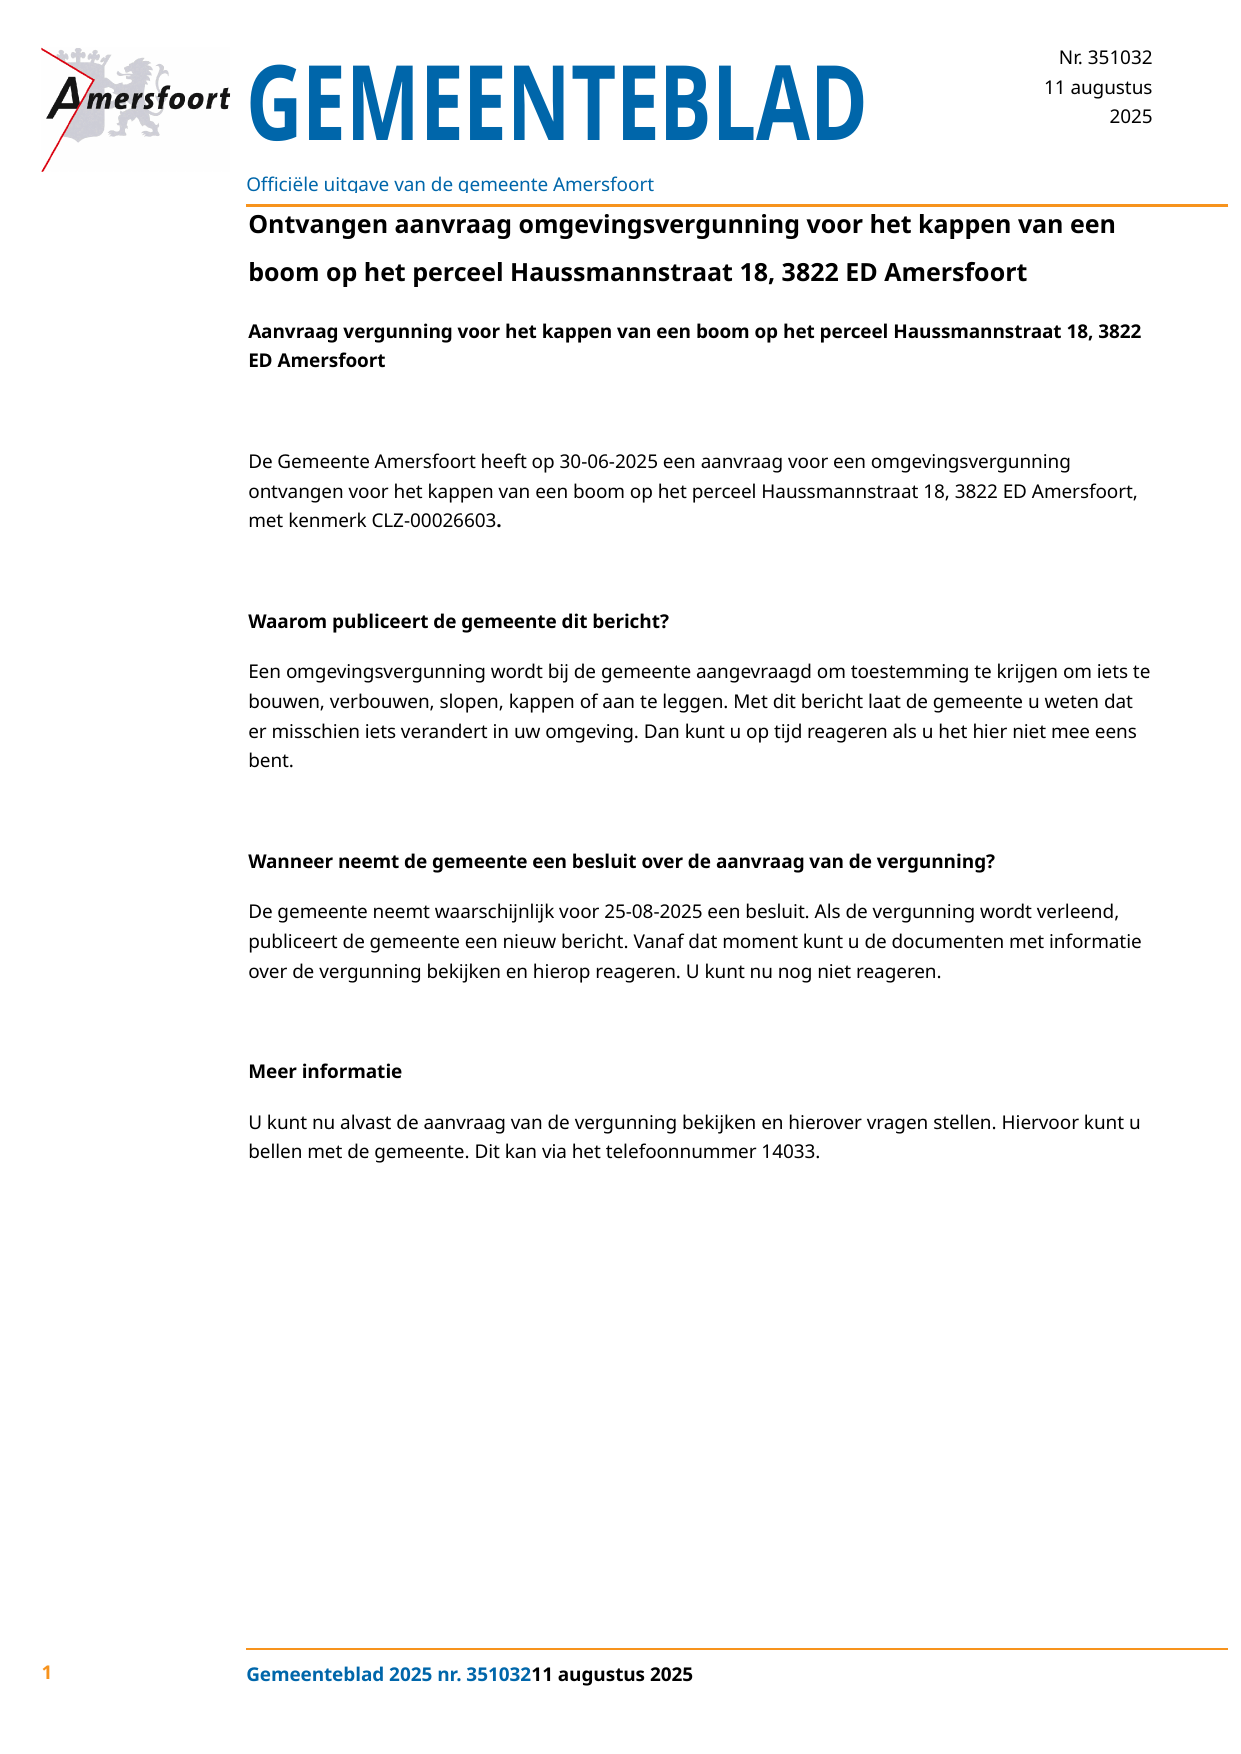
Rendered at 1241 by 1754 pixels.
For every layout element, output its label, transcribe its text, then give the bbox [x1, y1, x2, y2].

text U kunt nu alvast de aanvraag van de vergunning bekijken en hierover vragen stellen. Hiervoor kunt u bellen met de gemeente. Dit kan via het telefoonnummer 14033. [248, 1109, 1152, 1164]
text Ontvangen aanvraag omgevingsvergunning voor het kappen van een boom op het perceel Haussmannstraat 18, 3822 ED Amersfoort [248, 207, 1152, 288]
picture [41, 47, 231, 172]
text Wanneer neemt de gemeente een besluit over de aanvraag van de vergunning? [248, 848, 1152, 874]
text De Gemeente Amersfoort heeft op 30-06-2025 een aanvraag voor een omgevingsvergunning ontvangen voor het kappen van een boom op het perceel Haussmannstraat 18, 3822 ED Amersfoort, met kenmerk CLZ-00026603. [248, 448, 1152, 533]
text Meer informatie [248, 1059, 1152, 1084]
text De gemeente neemt waarschijnlijk voor 25-08-2025 een besluit. Als de vergunning wordt verleend, publiceert de gemeente een nieuw bericht. Vanaf dat moment kunt u de documenten met informatie over de vergunning bekijken en hierop reageren. U kunt nu nog niet reageren. [248, 899, 1152, 984]
text Waarom publiceert de gemeente dit bericht? [248, 608, 1152, 634]
text Aanvraag vergunning voor het kappen van een boom op het perceel Haussmannstraat 18, 3822 ED Amersfoort [248, 318, 1152, 373]
text Een omgevingsvergunning wordt bij de gemeente aangevraagd om toestemming te krijgen om iets te bouwen, verbouwen, slopen, kappen of aan te leggen. Met dit bericht laat de gemeente u weten dat er misschien iets verandert in uw omgeving. Dan kunt u op tijd reageren als u het hier niet mee eens bent. [248, 659, 1152, 773]
